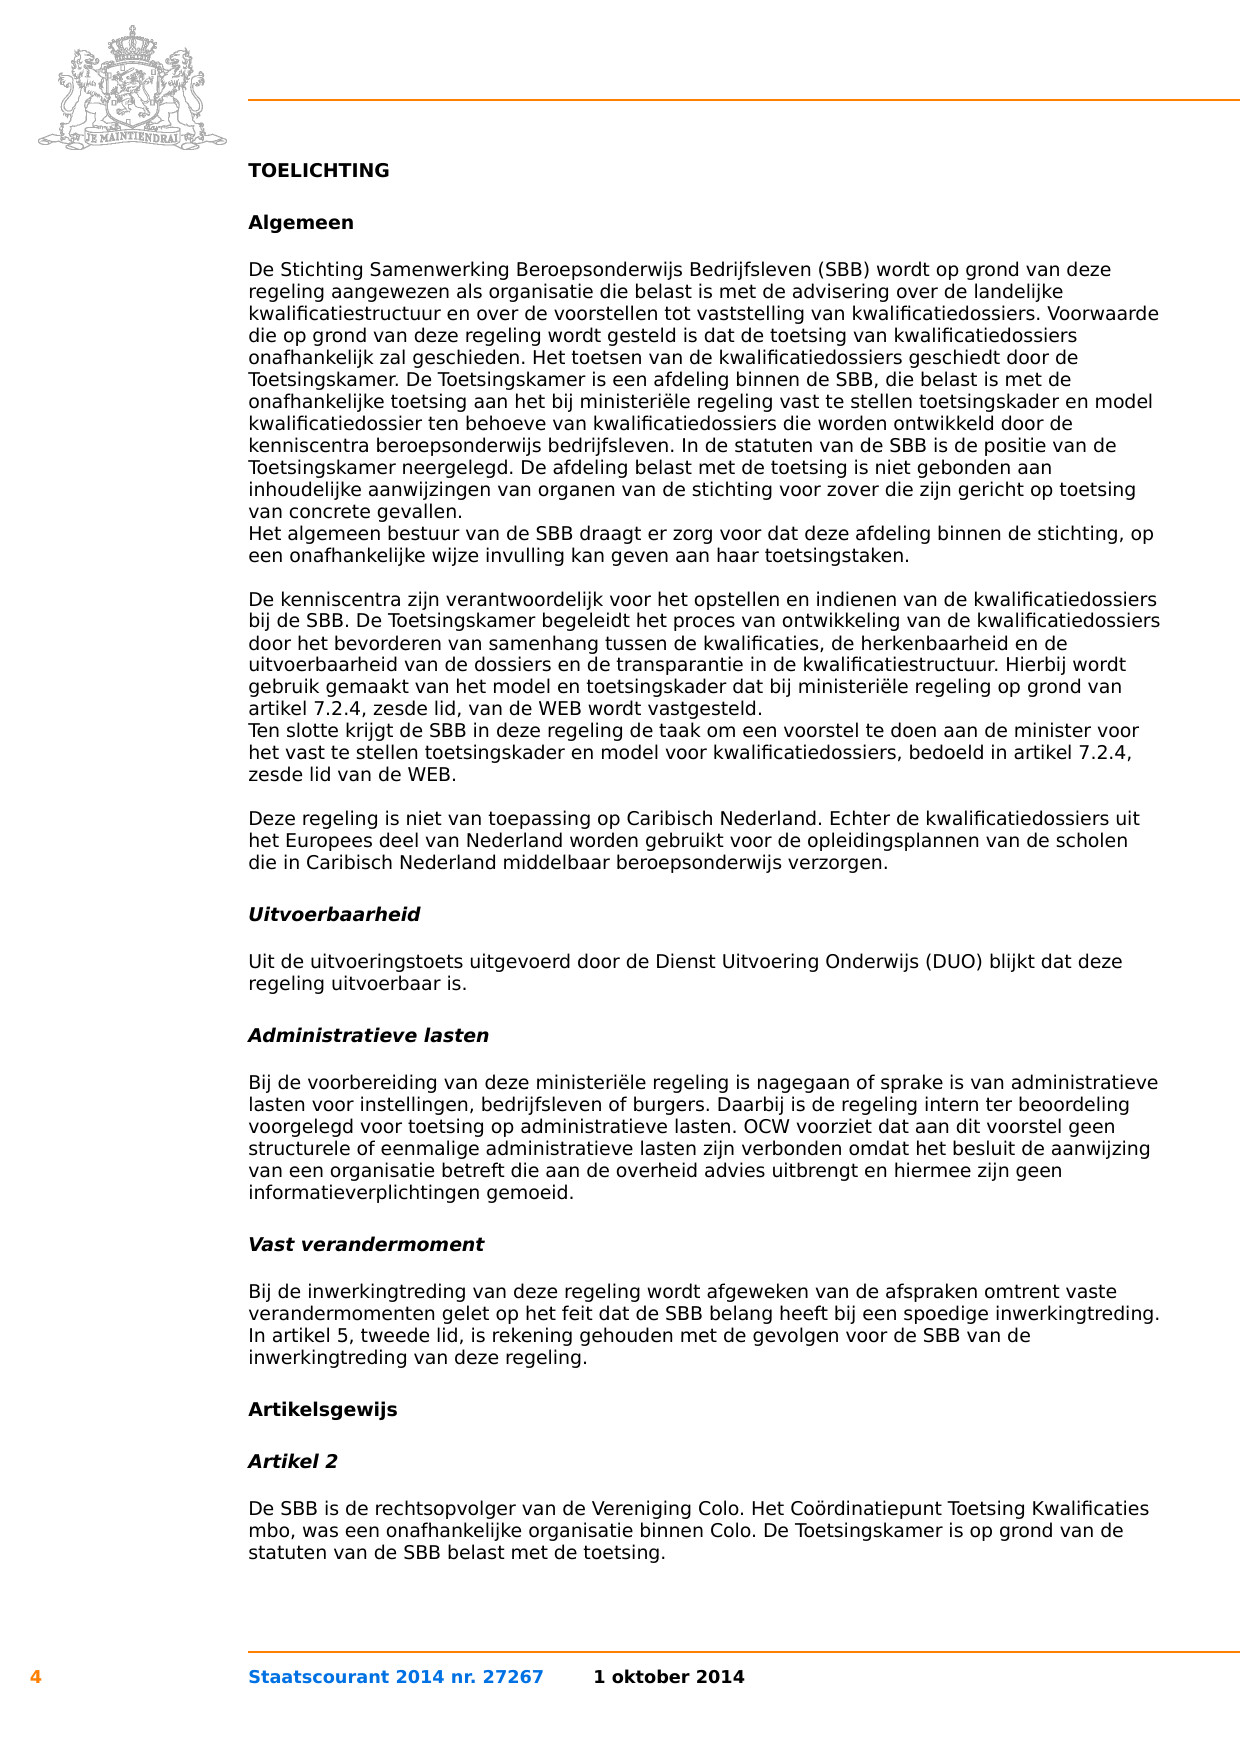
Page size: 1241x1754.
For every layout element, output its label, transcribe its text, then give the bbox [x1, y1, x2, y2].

subtitle Artikel 2 [248, 1451, 1163, 1473]
text De Stichting Samenwerking Beroepsonderwijs Bedrijfsleven (SBB) wordt op grond van deze regeling aangewezen als organisatie die belast is met de advisering over de landelijke kwalificatiestructuur en over de voorstellen tot vaststelling van kwalificatiedossiers. Voorwaarde die op grond van deze regeling wordt gesteld is dat de toetsing van kwalificatiedossiers onafhankelijk zal geschieden. Het toetsen van de kwalificatiedossiers geschiedt door de Toetsingskamer. De Toetsingskamer is een afdeling binnen de SBB, die belast is met de onafhankelijke toetsing aan het bij ministeriële regeling vast te stellen toetsingskader en model kwalificatiedossier ten behoeve van kwalificatiedossiers die worden ontwikkeld door de kenniscentra beroepsonderwijs bedrijfsleven. In de statuten van de SBB is de positie van de Toetsingskamer neergelegd. De afdeling belast met de toetsing is niet gebonden aan inhoudelijke aanwijzingen van organen van de stichting voor zover die zijn gericht op toetsing van concrete gevallen. [248, 259, 1163, 523]
text Ten slotte krijgt de SBB in deze regeling de taak om een voorstel te doen aan de minister voor het vast te stellen toetsingskader en model voor kwalificatiedossiers, bedoeld in artikel 7.2.4, zesde lid van de WEB. [248, 720, 1163, 786]
subtitle Algemeen [248, 212, 1163, 234]
text Het algemeen bestuur van de SBB draagt er zorg voor dat deze afdeling binnen de stichting, op een onafhankelijke wijze invulling kan geven aan haar toetsingstaken. [248, 523, 1163, 567]
subtitle Artikelsgewijs [248, 1399, 1163, 1421]
subtitle Vast verandermoment [248, 1234, 1163, 1256]
text Deze regeling is niet van toepassing op Caribisch Nederland. Echter de kwalificatiedossiers uit het Europees deel van Nederland worden gebruikt voor de opleidingsplannen van de scholen die in Caribisch Nederland middelbaar beroepsonderwijs verzorgen. [248, 808, 1163, 874]
text De kenniscentra zijn verantwoordelijk voor het opstellen en indienen van de kwalificatiedossiers bij de SBB. De Toetsingskamer begeleidt het proces van ontwikkeling van de kwalificatiedossiers door het bevorderen van samenhang tussen de kwalificaties, de herkenbaarheid en de uitvoerbaarheid van de dossiers en de transparantie in de kwalificatiestructuur. Hierbij wordt gebruik gemaakt van het model en toetsingskader dat bij ministeriële regeling op grond van artikel 7.2.4, zesde lid, van de WEB wordt vastgesteld. [248, 588, 1163, 720]
subtitle Administratieve lasten [248, 1025, 1163, 1047]
picture [38, 25, 227, 150]
subtitle Uitvoerbaarheid [248, 904, 1163, 926]
text Bij de inwerkingtreding van deze regeling wordt afgeweken van de afspraken omtrent vaste verandermomenten gelet op het feit dat de SBB belang heeft bij een spoedige inwerkingtreding. In artikel 5, tweede lid, is rekening gehouden met de gevolgen voor de SBB van de inwerkingtreding van deze regeling. [248, 1281, 1163, 1369]
text De SBB is de rechtsopvolger van de Vereniging Colo. Het Coördinatiepunt Toetsing Kwalificaties mbo, was een onafhankelijke organisatie binnen Colo. De Toetsingskamer is op grond van de statuten van de SBB belast met de toetsing. [248, 1498, 1163, 1564]
subtitle TOELICHTING [248, 160, 1163, 182]
text Uit de uitvoeringstoets uitgevoerd door de Dienst Uitvoering Onderwijs (DUO) blijkt dat deze regeling uitvoerbaar is. [248, 951, 1163, 995]
text Bij de voorbereiding van deze ministeriële regeling is nagegaan of sprake is van administratieve lasten voor instellingen, bedrijfsleven of burgers. Daarbij is de regeling intern ter beoordeling voorgelegd voor toetsing op administratieve lasten. OCW voorziet dat aan dit voorstel geen structurele of eenmalige administratieve lasten zijn verbonden omdat het besluit de aanwijzing van een organisatie betreft die aan de overheid advies uitbrengt en hiermee zijn geen informatieverplichtingen gemoeid. [248, 1072, 1163, 1204]
